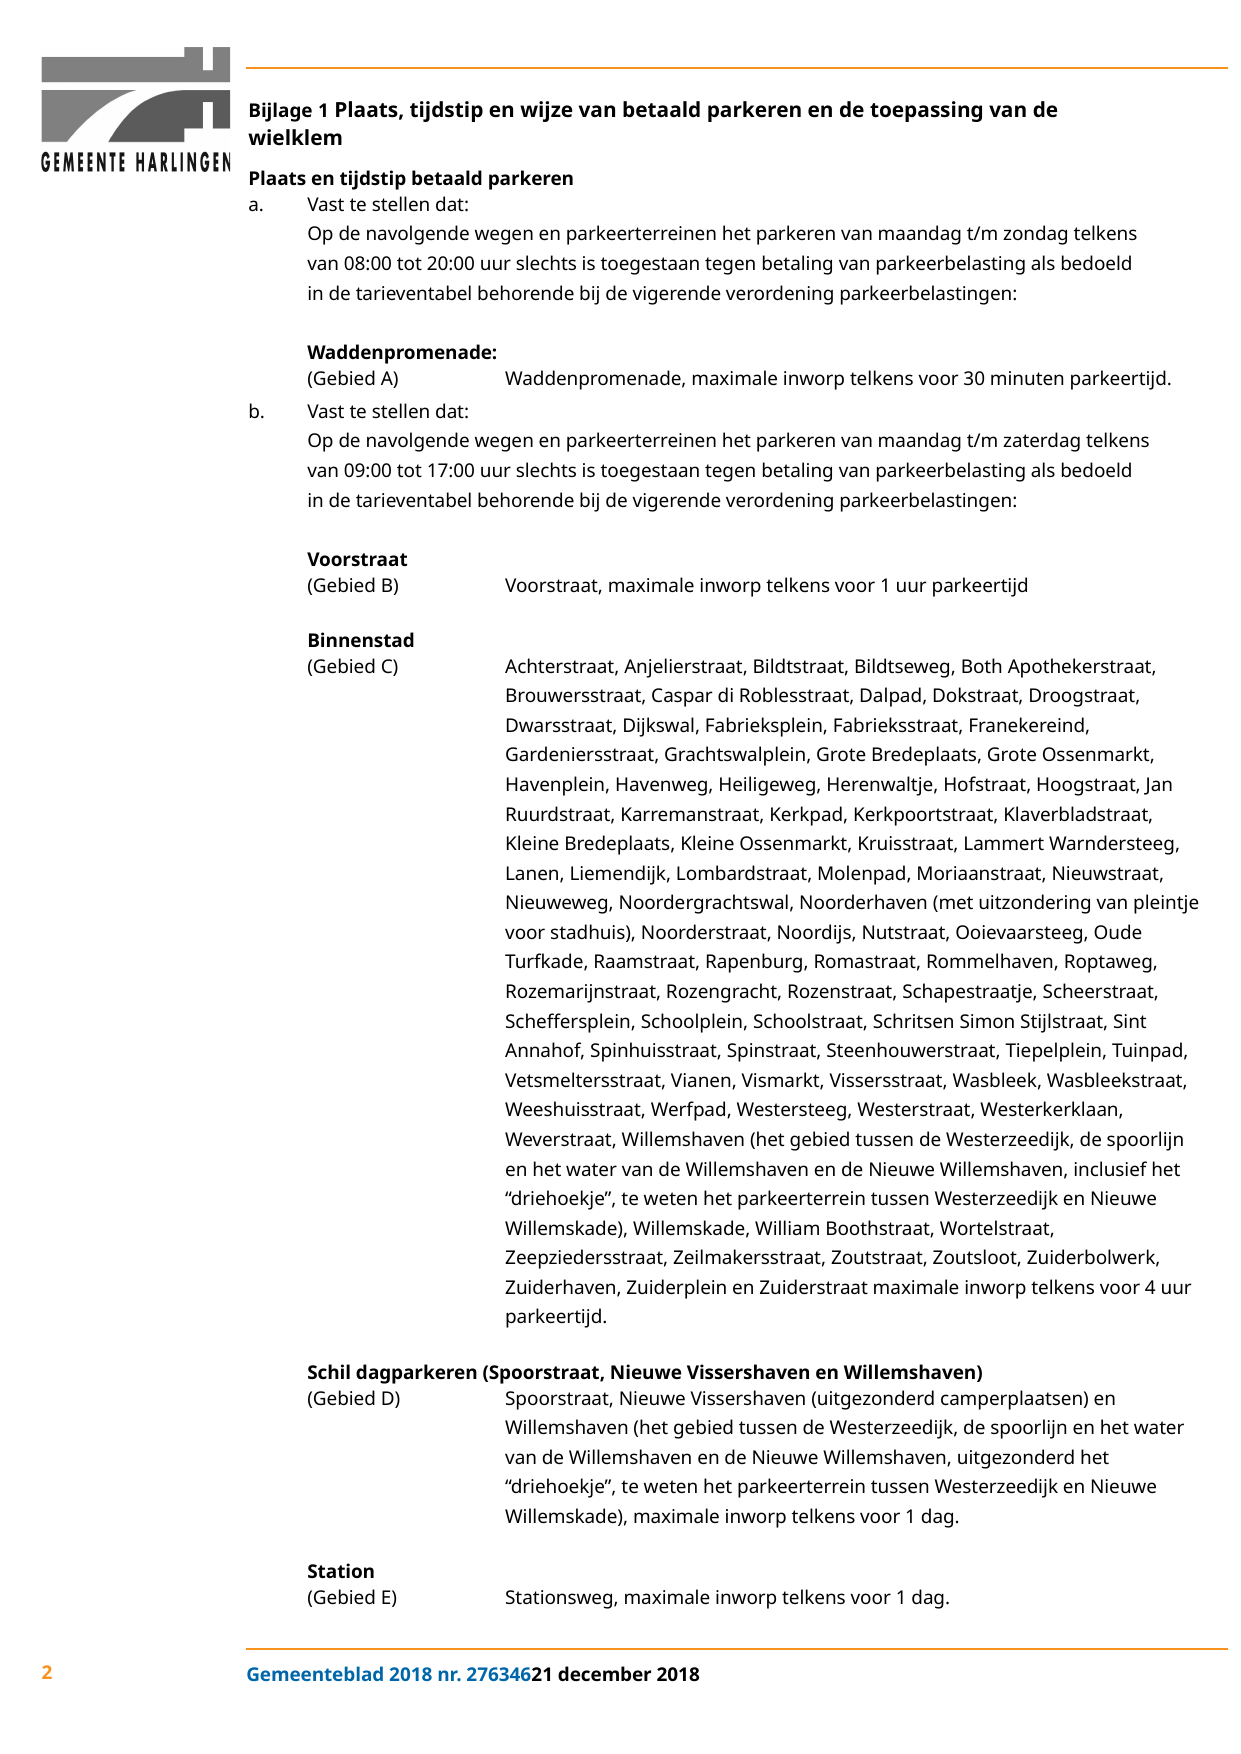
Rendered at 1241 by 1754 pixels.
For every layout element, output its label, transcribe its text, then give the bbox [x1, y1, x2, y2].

table_cell Spoorstraat, Nieuwe Vissershaven (uitgezonderd camperplaatsen) en Willemshaven (het gebied tussen de Westerzeedijk, de spoorlijn en het water van de Willemshaven en de Nieuwe Willemshaven, uitgezonderd het “driehoekje”, te weten het parkeerterrein tussen Westerzeedijk en Nieuwe Willemskade), maximale inworp telkens voor 1 dag. [505, 1385, 1211, 1558]
table_cell (Gebied E) [307, 1584, 505, 1610]
table_cell Binnenstad [307, 627, 505, 653]
table_header Voorstraat [307, 546, 505, 572]
table_header Waddenpromenade: [307, 339, 1211, 365]
text Plaats en tijdstip betaald parkeren [248, 165, 1152, 191]
table_header [505, 546, 1211, 572]
table_cell Achterstraat, Anjelierstraat, Bildtstraat, Bildtseweg, Both Apothekerstraat, Brouwersstraat, Caspar di Roblesstraat, Dalpad, Dokstraat, Droogstraat, Dwarsstraat, Dijkswal, Fabrieksplein, Fabrieksstraat, Franekereind, Gardeniersstraat, Grachtswalplein, Grote Bredeplaats, Grote Ossenmarkt, Havenplein, Havenweg, Heiligeweg, Herenwaltje, Hofstraat, Hoogstraat, Jan Ruurdstraat, Karremanstraat, Kerkpad, Kerkpoortstraat, Klaverbladstraat, Kleine Bredeplaats, Kleine Ossenmarkt, Kruisstraat, Lammert Warndersteeg, Lanen, Liemendijk, Lombardstraat, Molenpad, Moriaanstraat, Nieuwstraat, Nieuweweg, Noordergrachtswal, Noorderhaven (met uitzondering van pleintje voor stadhuis), Noorderstraat, Noordijs, Nutstraat, Ooievaarsteeg, Oude Turfkade, Raamstraat, Rapenburg, Romastraat, Rommelhaven, Roptaweg, Rozemarijnstraat, Rozengracht, Rozenstraat, Schapestraatje, Scheerstraat, Scheffersplein, Schoolplein, Schoolstraat, Schritsen Simon Stijlstraat, Sint Annahof, Spinhuisstraat, Spinstraat, Steenhouwerstraat, Tiepelplein, Tuinpad, Vetsmeltersstraat, Vianen, Vismarkt, Vissersstraat, Wasbleek, Wasbleekstraat, Weeshuisstraat, Werfpad, Westersteeg, Westerstraat, Westerkerklaan, Weverstraat, Willemshaven (het gebied tussen de Westerzeedijk, de spoorlijn en het water van de Willemshaven en de Nieuwe Willemshaven, inclusief het “driehoekje”, te weten het parkeerterrein tussen Westerzeedijk en Nieuwe Willemskade), Willemskade, William Boothstraat, Wortelstraat, Zeepziedersstraat, Zeilmakersstraat, Zoutstraat, Zoutsloot, Zuiderbolwerk, Zuiderhaven, Zuiderplein en Zuiderstraat maximale inworp telkens voor 4 uur parkeertijd. [505, 653, 1211, 1359]
table_cell (Gebied C) [307, 653, 505, 1359]
list Vast te stellen dat: [248, 191, 1152, 217]
table_cell (Gebied A) [307, 365, 505, 391]
table_cell (Gebied B) [307, 572, 505, 627]
table_cell Station [307, 1558, 505, 1584]
list Op de navolgende wegen en parkeerterreinen het parkeren van maandag t/m zaterdag telkens van 09:00 tot 17:00 uur slechts is toegestaan tegen betaling van parkeerbelasting als bedoeld in de tarieventabel behorende bij de vigerende verordening parkeerbelastingen: [248, 428, 1152, 512]
picture [41, 47, 231, 172]
list Vast te stellen dat: [248, 398, 1152, 424]
table_cell [505, 1558, 1211, 1584]
table_cell (Gebied D) [307, 1385, 505, 1558]
table_cell Waddenpromenade, maximale inworp telkens voor 30 minuten parkeertijd. [505, 365, 1211, 391]
text Bijlage 1 Plaats, tijdstip en wijze van betaald parkeren en de toepassing van de wielklem [248, 95, 1152, 152]
table_cell Stationsweg, maximale inworp telkens voor 1 dag. [505, 1584, 1211, 1610]
table_cell Voorstraat, maximale inworp telkens voor 1 uur parkeertijd [505, 572, 1211, 627]
table_cell [505, 627, 1211, 653]
list Op de navolgende wegen en parkeerterreinen het parkeren van maandag t/m zondag telkens van 08:00 tot 20:00 uur slechts is toegestaan tegen betaling van parkeerbelasting als bedoeld in de tarieventabel behorende bij de vigerende verordening parkeerbelastingen: [248, 221, 1152, 306]
table_cell Schil dagparkeren (Spoorstraat, Nieuwe Vissershaven en Willemshaven) [307, 1359, 1211, 1385]
